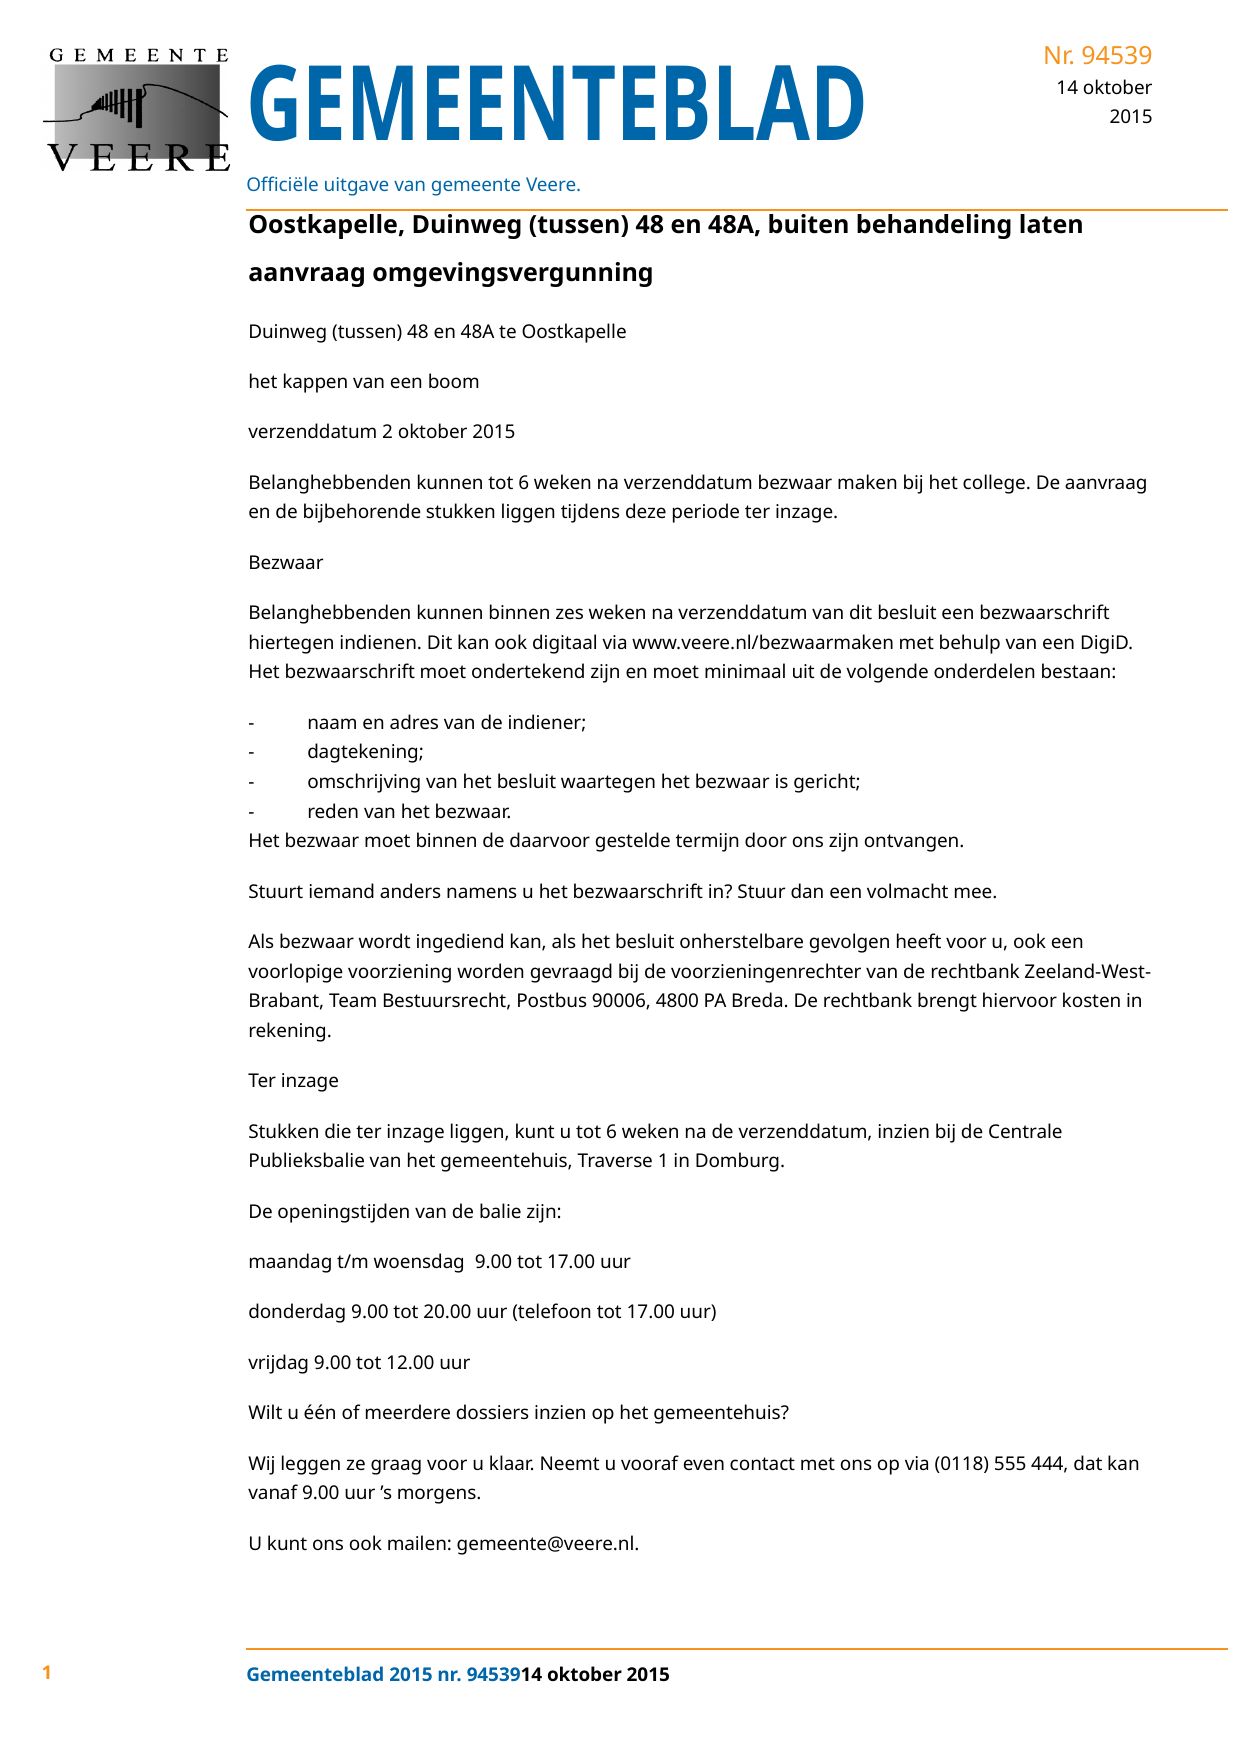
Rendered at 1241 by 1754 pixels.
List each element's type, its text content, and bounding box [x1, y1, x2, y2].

list omschrijving van het besluit waartegen het bezwaar is gericht; [248, 768, 1152, 794]
picture [41, 47, 231, 172]
text Belanghebbenden kunnen tot 6 weken na verzenddatum bezwaar maken bij het college. De aanvraag en de bijbehorende stukken liggen tijdens deze periode ter inzage. [248, 469, 1152, 524]
text verzenddatum 2 oktober 2015 [248, 419, 1152, 444]
text Duinweg (tussen) 48 en 48A te Oostkapelle [248, 318, 1152, 344]
text maandag t/m woensdag 9.00 tot 17.00 uur [248, 1248, 1152, 1274]
text vrijdag 9.00 tot 12.00 uur [248, 1349, 1152, 1375]
text Oostkapelle, Duinweg (tussen) 48 en 48A, buiten behandeling laten aanvraag omgevingsvergunning [248, 211, 1152, 288]
text Belanghebbenden kunnen binnen zes weken na verzenddatum van dit besluit een bezwaarschrift hiertegen indienen. Dit kan ook digitaal via www.veere.nl/bezwaarmaken met behulp van een DigiD. Het bezwaarschrift moet ondertekend zijn en moet minimaal uit de volgende onderdelen bestaan: [248, 599, 1152, 684]
text Bezwaar [248, 549, 1152, 575]
text het kappen van een boom [248, 368, 1152, 394]
text Ter inzage [248, 1067, 1152, 1093]
text Stuurt iemand anders namens u het bezwaarschrift in? Stuur dan een volmacht mee. [248, 878, 1152, 904]
text Wij leggen ze graag voor u klaar. Neemt u vooraf even contact met ons op via (0118) 555 444, dat kan vanaf 9.00 uur ’s morgens. [248, 1450, 1152, 1505]
text De openingstijden van de balie zijn: [248, 1198, 1152, 1224]
text Het bezwaar moet binnen de daarvoor gestelde termijn door ons zijn ontvangen. [248, 827, 1152, 853]
list naam en adres van de indiener; [248, 709, 1152, 735]
list dagtekening; [248, 739, 1152, 764]
list reden van het bezwaar. [248, 798, 1152, 824]
text U kunt ons ook mailen: gemeente@veere.nl. [248, 1530, 1152, 1556]
text Als bezwaar wordt ingediend kan, als het besluit onherstelbare gevolgen heeft voor u, ook een voorlopige voorziening worden gevraagd bij de voorzieningenrechter van de rechtbank Zeeland-West-Brabant, Team Bestuursrecht, Postbus 90006, 4800 PA Breda. De rechtbank brengt hiervoor kosten in rekening. [248, 928, 1152, 1043]
text Wilt u één of meerdere dossiers inzien op het gemeentehuis? [248, 1399, 1152, 1425]
text donderdag 9.00 tot 20.00 uur (telefoon tot 17.00 uur) [248, 1299, 1152, 1324]
text Stukken die ter inzage liggen, kunt u tot 6 weken na de verzenddatum, inzien bij de Centrale Publieksbalie van het gemeentehuis, Traverse 1 in Domburg. [248, 1118, 1152, 1173]
